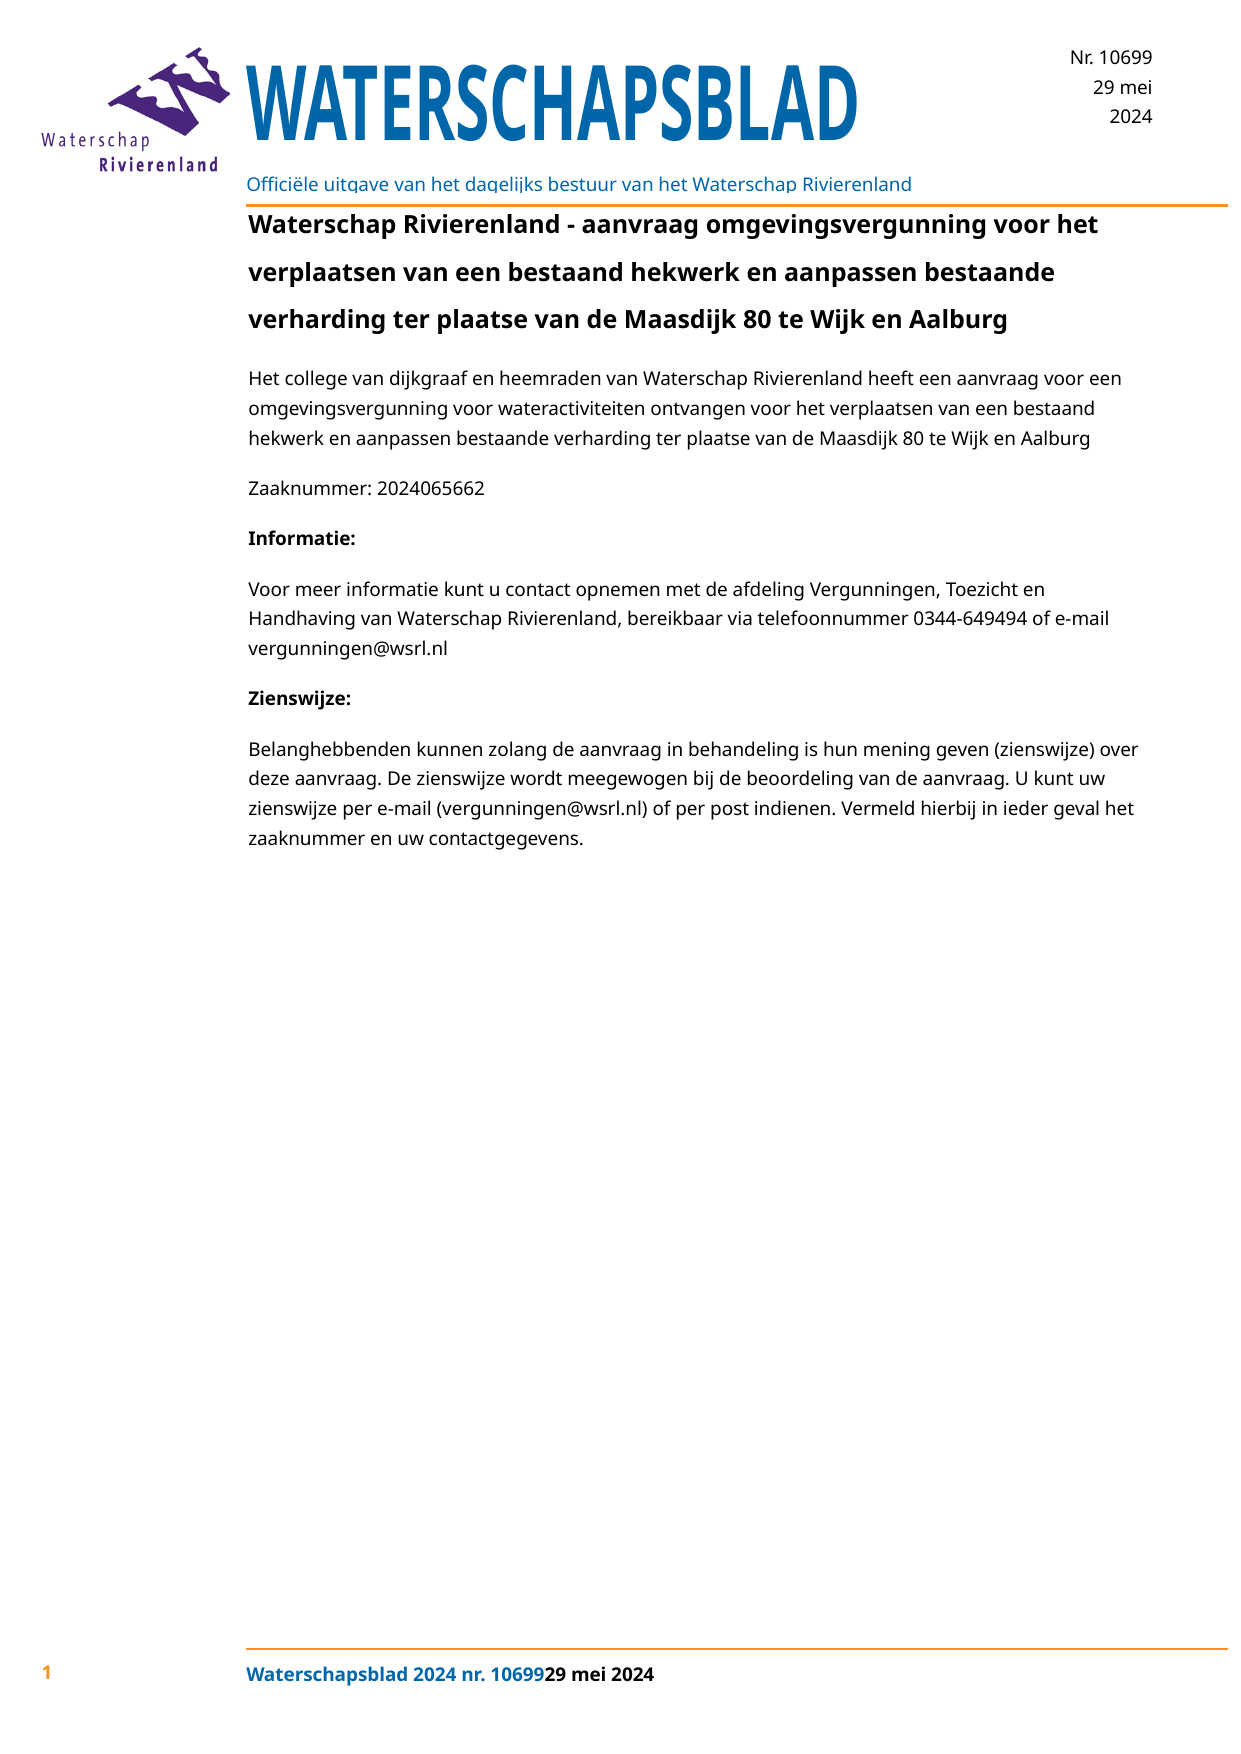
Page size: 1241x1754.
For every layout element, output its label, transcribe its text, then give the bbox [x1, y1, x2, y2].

text Het college van dijkgraaf en heemraden van Waterschap Rivierenland heeft een aanvraag voor een omgevingsvergunning voor wateractiviteiten ontvangen voor het verplaatsen van een bestaand hekwerk en aanpassen bestaande verharding ter plaatse van de Maasdijk 80 te Wijk en Aalburg [248, 366, 1152, 450]
text Belanghebbenden kunnen zolang de aanvraag in behandeling is hun mening geven (zienswijze) over deze aanvraag. De zienswijze wordt meegewogen bij de beoordeling van de aanvraag. U kunt uw zienswijze per e-mail (vergunningen@wsrl.nl) of per post indienen. Vermeld hierbij in ieder geval het zaaknummer en uw contactgegevens. [248, 736, 1152, 850]
text Waterschap Rivierenland - aanvraag omgevingsvergunning voor het verplaatsen van een bestaand hekwerk en aanpassen bestaande verharding ter plaatse van de Maasdijk 80 te Wijk en Aalburg [248, 207, 1152, 336]
text Voor meer informatie kunt u contact opnemen met de afdeling Vergunningen, Toezicht en Handhaving van Waterschap Rivierenland, bereikbaar via telefoonnummer 0344-649494 of e-mail vergunningen@wsrl.nl [248, 576, 1152, 661]
text Zaaknummer: 2024065662 [248, 475, 1152, 501]
text Informatie: [248, 526, 1152, 551]
text Zienswijze: [248, 686, 1152, 711]
picture [41, 47, 231, 172]
